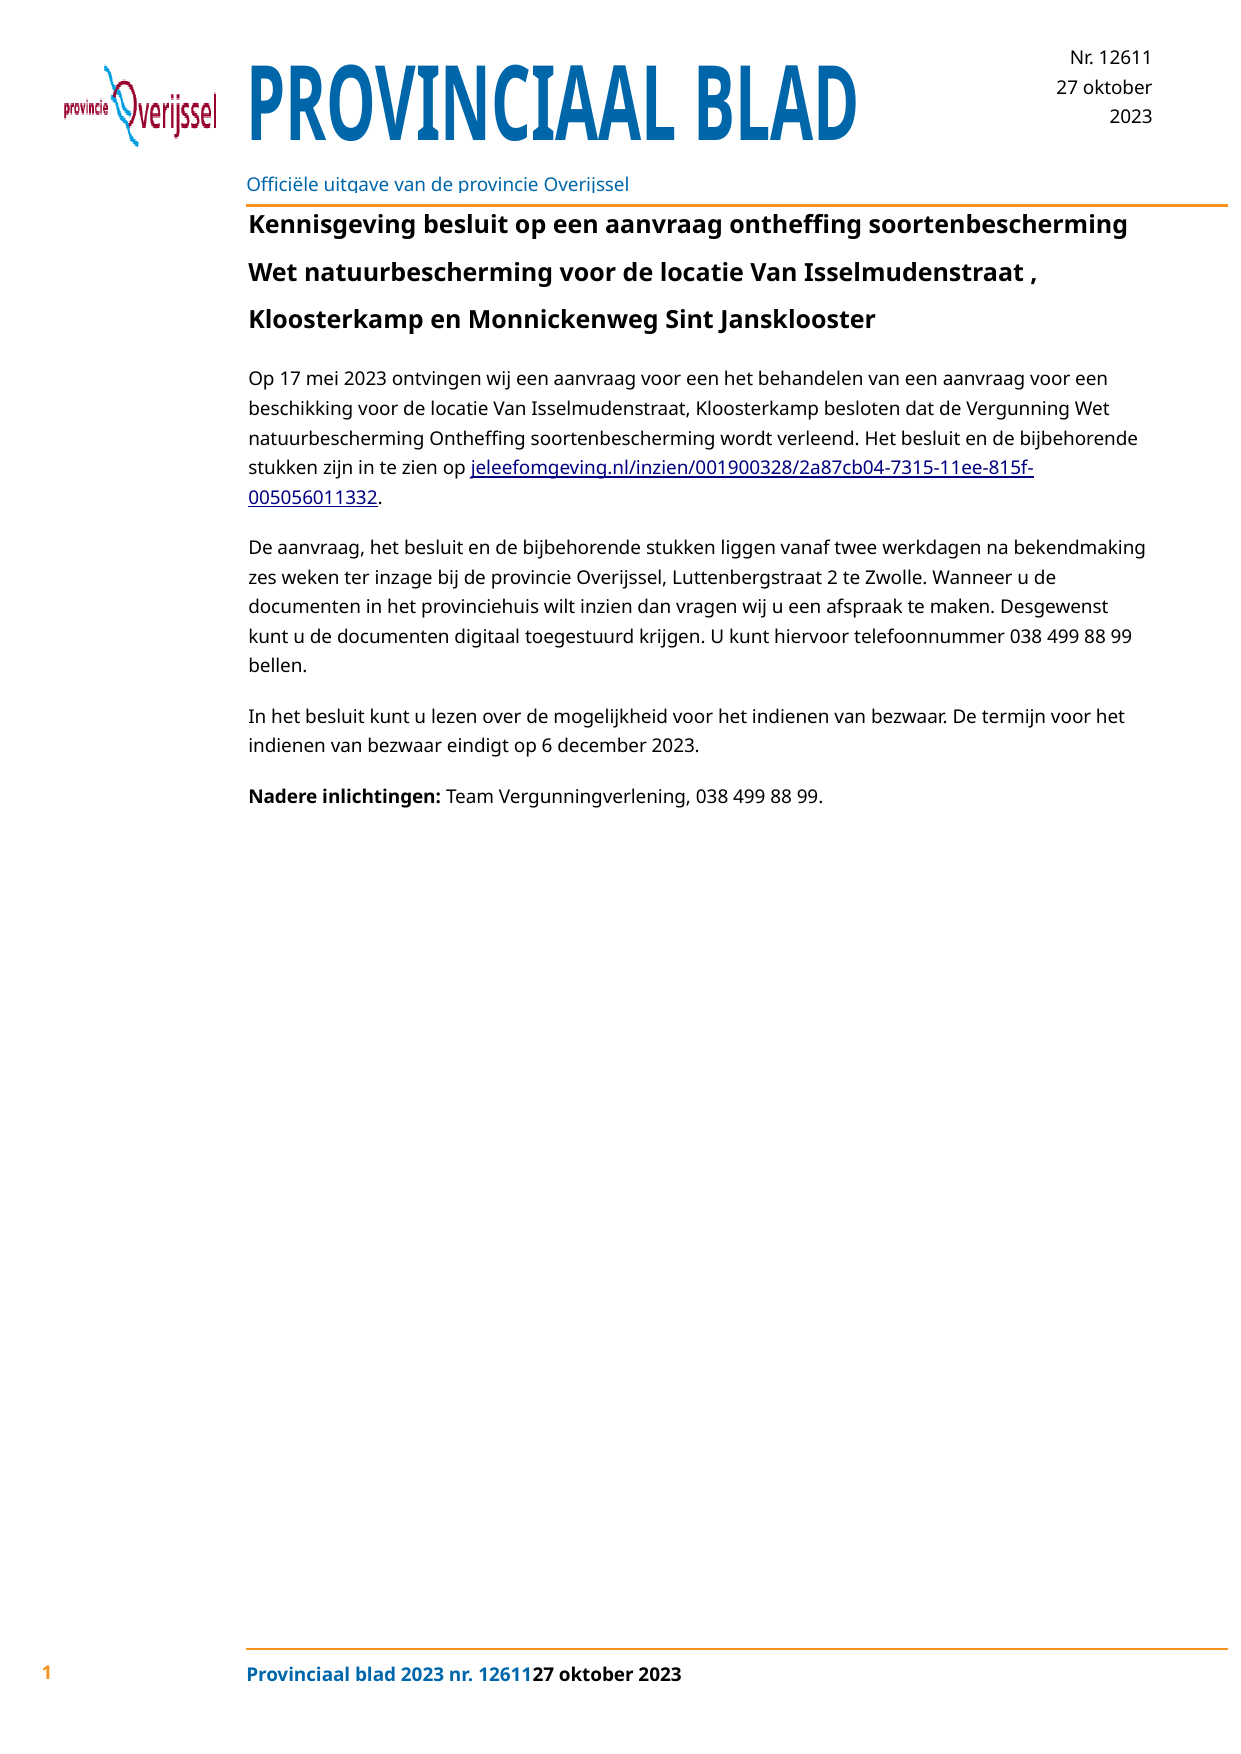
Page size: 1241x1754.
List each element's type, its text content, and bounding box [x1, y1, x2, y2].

text De aanvraag, het besluit en de bijbehorende stukken liggen vanaf twee werkdagen na bekendmaking zes weken ter inzage bij de provincie Overijssel, Luttenbergstraat 2 te Zwolle. Wanneer u de documenten in het provinciehuis wilt inzien dan vragen wij u een afspraak te maken. Desgewenst kunt u de documenten digitaal toegestuurd krijgen. U kunt hiervoor telefoonnummer 038 499 88 99 bellen. [248, 534, 1152, 678]
text Nadere inlichtingen: Team Vergunningverlening, 038 499 88 99. [248, 783, 1152, 809]
picture [41, 47, 231, 172]
text Op 17 mei 2023 ontvingen wij een aanvraag voor een het behandelen van een aanvraag voor een beschikking voor de locatie Van Isselmudenstraat, Kloosterkamp besloten dat de Vergunning Wet natuurbescherming Ontheffing soortenbescherming wordt verleend. Het besluit en de bijbehorende stukken zijn in te zien op jeleefomgeving.nl/inzien/001900328/2a87cb04-7315-11ee-815f-005056011332. [248, 366, 1152, 509]
text Kennisgeving besluit op een aanvraag ontheffing soortenbescherming Wet natuurbescherming voor de locatie Van Isselmudenstraat , Kloosterkamp en Monnickenweg Sint Jansklooster [248, 207, 1152, 336]
text In het besluit kunt u lezen over de mogelijkheid voor het indienen van bezwaar. De termijn voor het indienen van bezwaar eindigt op 6 december 2023. [248, 703, 1152, 758]
